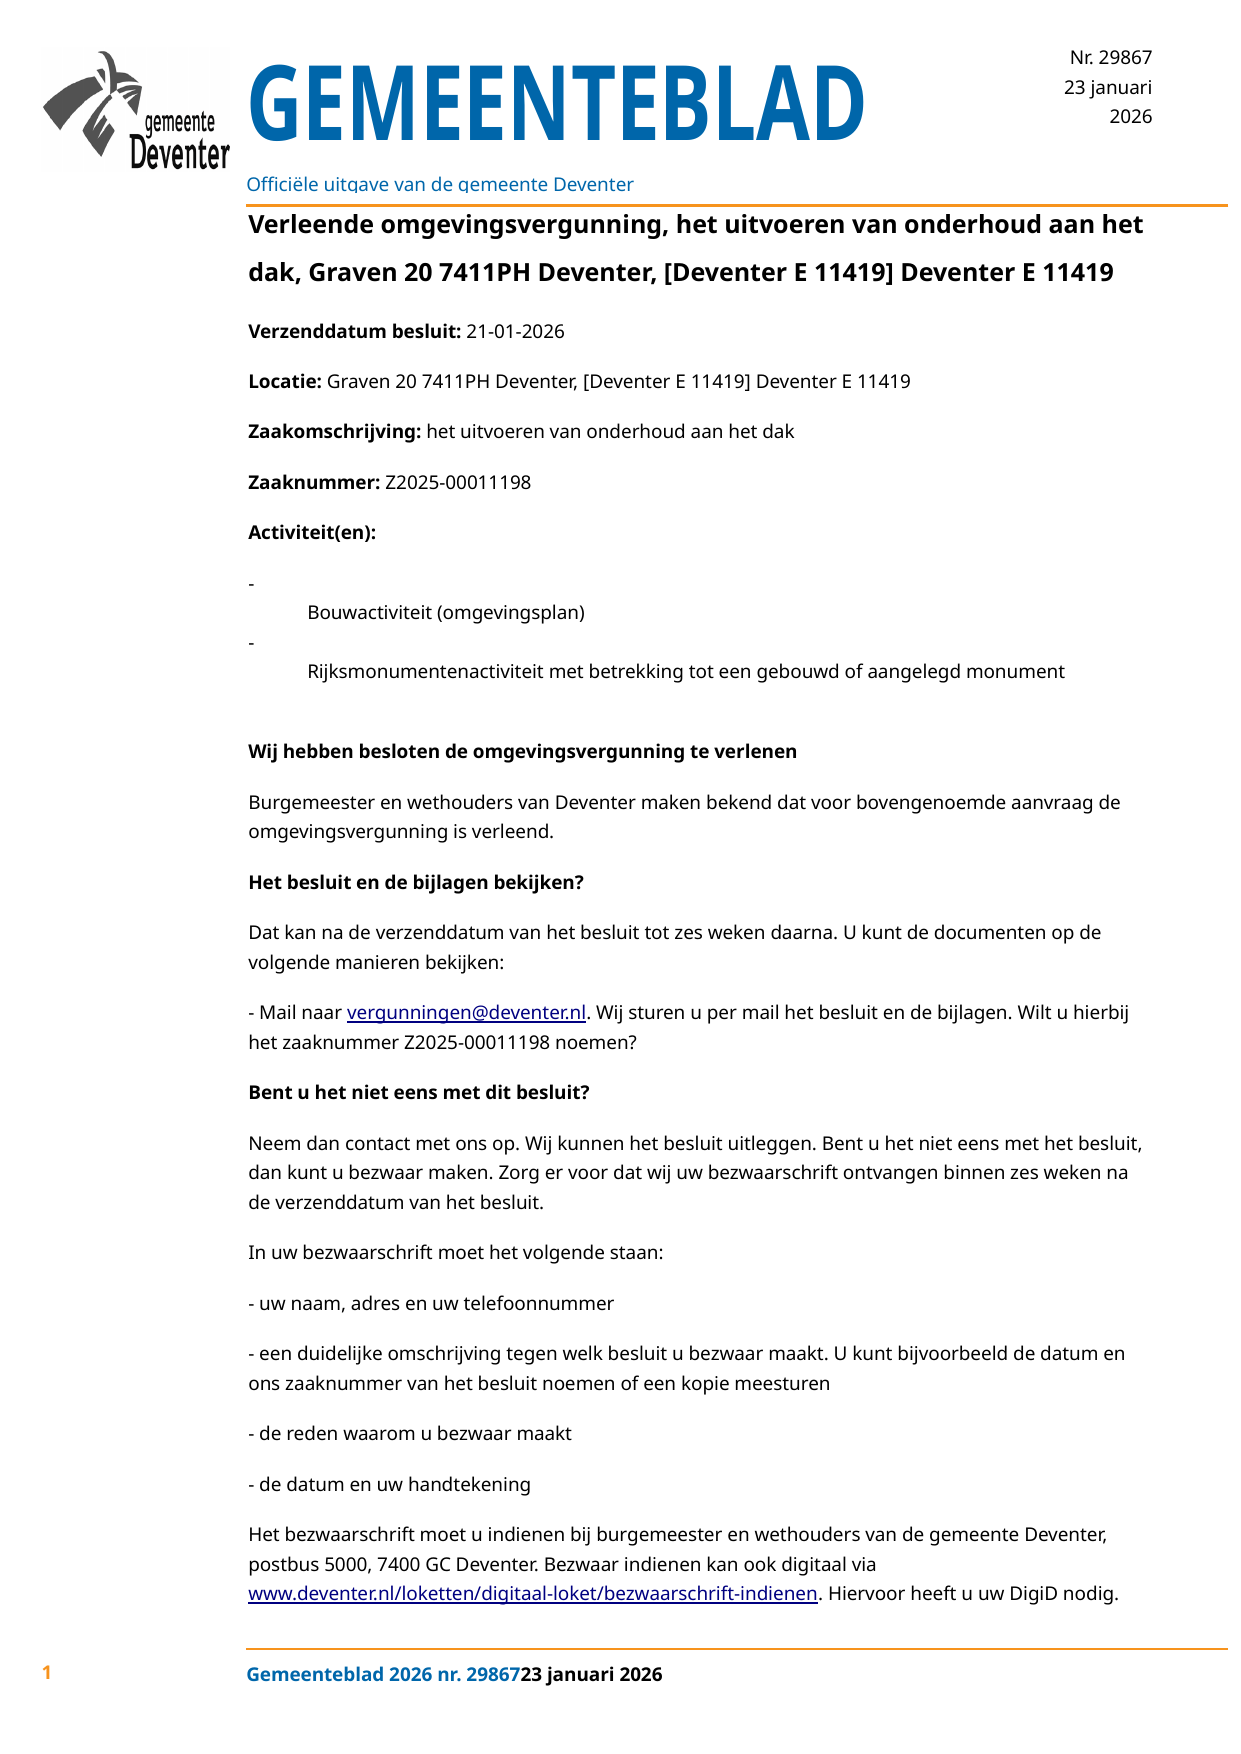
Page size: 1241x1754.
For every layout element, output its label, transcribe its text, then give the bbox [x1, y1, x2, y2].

picture [41, 47, 231, 172]
text Verzenddatum besluit: 21-01-2026 [248, 318, 1152, 344]
text Zaakomschrijving: het uitvoeren van onderhoud aan het dak [248, 419, 1152, 444]
text Neem dan contact met ons op. Wij kunnen het besluit uitleggen. Bent u het niet eens met het besluit, dan kunt u bezwaar maken. Zorg er voor dat wij uw bezwaarschrift ontvangen binnen zes weken na de verzenddatum van het besluit. [248, 1130, 1152, 1215]
text In uw bezwaarschrift moet het volgende staan: [248, 1239, 1152, 1265]
text - de datum en uw handtekening [248, 1471, 1152, 1497]
text Dat kan na de verzenddatum van het besluit tot zes weken daarna. U kunt de documenten op de volgende manieren bekijken: [248, 919, 1152, 975]
text Locatie: Graven 20 7411PH Deventer, [Deventer E 11419] Deventer E 11419 [248, 368, 1152, 394]
list Bouwactiviteit (omgevingsplan) [248, 599, 1152, 625]
text Activiteit(en): [248, 519, 1152, 545]
text Het besluit en de bijlagen bekijken? [248, 869, 1152, 895]
text Bent u het niet eens met dit besluit? [248, 1079, 1152, 1105]
text Zaaknummer: Z2025-00011198 [248, 469, 1152, 495]
text Verleende omgevingsvergunning, het uitvoeren van onderhoud aan het dak, Graven 20 7411PH Deventer, [Deventer E 11419] Deventer E 11419 [248, 207, 1152, 288]
text Het bezwaarschrift moet u indienen bij burgemeester en wethouders van de gemeente Deventer, postbus 5000, 7400 GC Deventer. Bezwaar indienen kan ook digitaal via www.deventer.nl/loketten/digitaal-loket/bezwaarschrift-indienen. Hiervoor heeft u uw DigiD nodig. [248, 1521, 1152, 1606]
text - een duidelijke omschrijving tegen welk besluit u bezwaar maakt. U kunt bijvoorbeeld de datum en ons zaaknummer van het besluit noemen of een kopie meesturen [248, 1340, 1152, 1396]
text Wij hebben besloten de omgevingsvergunning te verlenen [248, 739, 1152, 764]
text Burgemeester en wethouders van Deventer maken bekend dat voor bovengenoemde aanvraag de omgevingsvergunning is verleend. [248, 789, 1152, 844]
list Rijksmonumentenactiviteit met betrekking tot een gebouwd of aangelegd monument [248, 659, 1152, 684]
text - de reden waarom u bezwaar maakt [248, 1420, 1152, 1446]
text - Mail naar vergunningen@deventer.nl. Wij sturen u per mail het besluit en de bijlagen. Wilt u hierbij het zaaknummer Z2025-00011198 noemen? [248, 999, 1152, 1055]
text - uw naam, adres en uw telefoonnummer [248, 1290, 1152, 1316]
